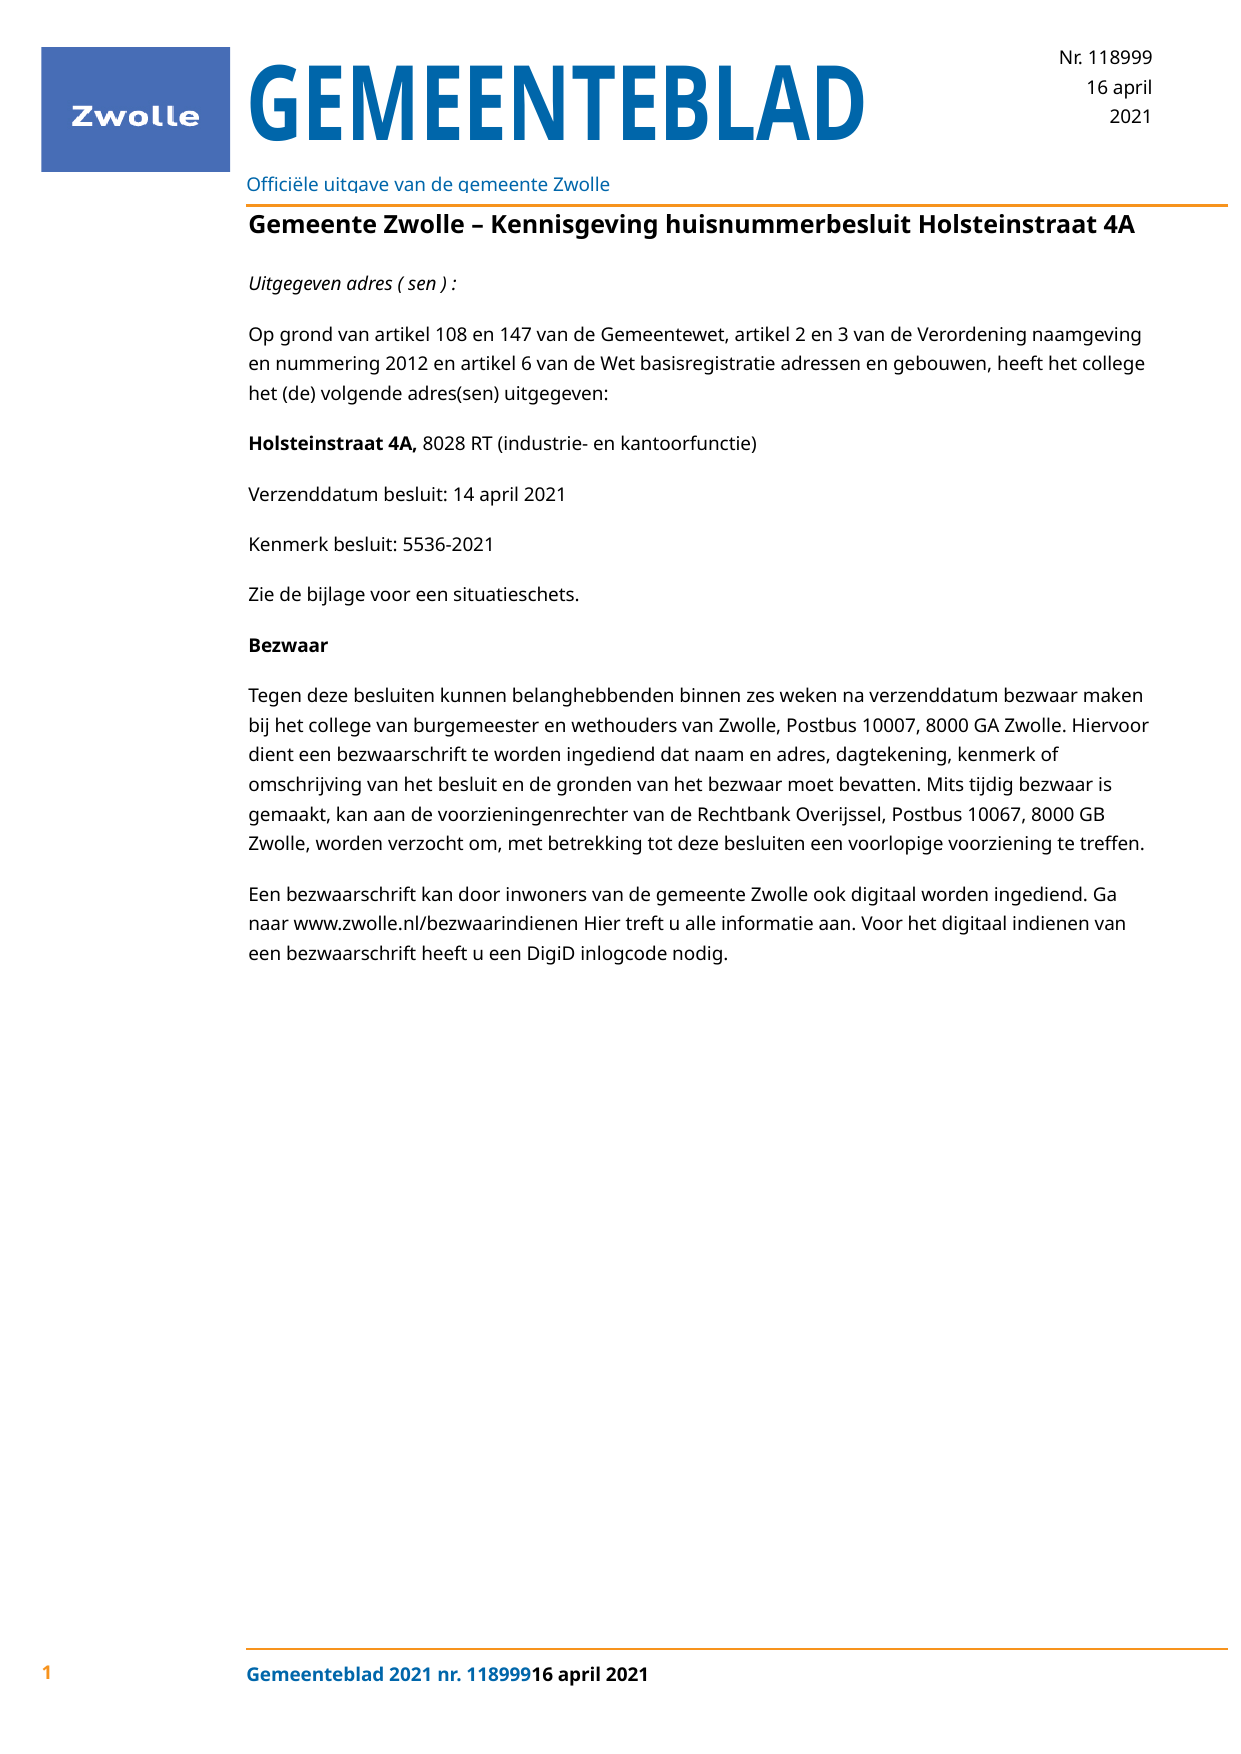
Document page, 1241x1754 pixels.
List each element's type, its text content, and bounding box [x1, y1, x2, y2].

text Tegen deze besluiten kunnen belanghebbenden binnen zes weken na verzenddatum bezwaar maken bij het college van burgemeester en wethouders van Zwolle, Postbus 10007, 8000 GA Zwolle. Hiervoor dient een bezwaarschrift te worden ingediend dat naam en adres, dagtekening, kenmerk of omschrijving van het besluit en de gronden van het bezwaar moet bevatten. Mits tijdig bezwaar is gemaakt, kan aan de voorzieningenrechter van de Rechtbank Overijssel, Postbus 10067, 8000 GB Zwolle, worden verzocht om, met betrekking tot deze besluiten een voorlopige voorziening te treffen. [248, 682, 1152, 856]
text Gemeente Zwolle – Kennisgeving huisnummerbesluit Holsteinstraat 4A [248, 207, 1152, 241]
text Verzenddatum besluit: 14 april 2021 [248, 481, 1152, 506]
text Zie de bijlage voor een situatieschets. [248, 582, 1152, 607]
picture [41, 47, 231, 172]
text Kenmerk besluit: 5536-2021 [248, 531, 1152, 557]
text Uitgegeven adres ( sen ) : [248, 270, 1152, 296]
text Op grond van artikel 108 en 147 van de Gemeentewet, artikel 2 en 3 van de Verordening naamgeving en nummering 2012 en artikel 6 van de Wet basisregistratie adressen en gebouwen, heeft het college het (de) volgende adres(sen) uitgegeven: [248, 321, 1152, 406]
text Een bezwaarschrift kan door inwoners van de gemeente Zwolle ook digitaal worden ingediend. Ga naar www.zwolle.nl/bezwaarindienen Hier treft u alle informatie aan. Voor het digitaal indienen van een bezwaarschrift heeft u een DigiD inlogcode nodig. [248, 881, 1152, 966]
text Holsteinstraat 4A, 8028 RT (industrie- en kantoorfunctie) [248, 430, 1152, 456]
text Bezwaar [248, 632, 1152, 658]
